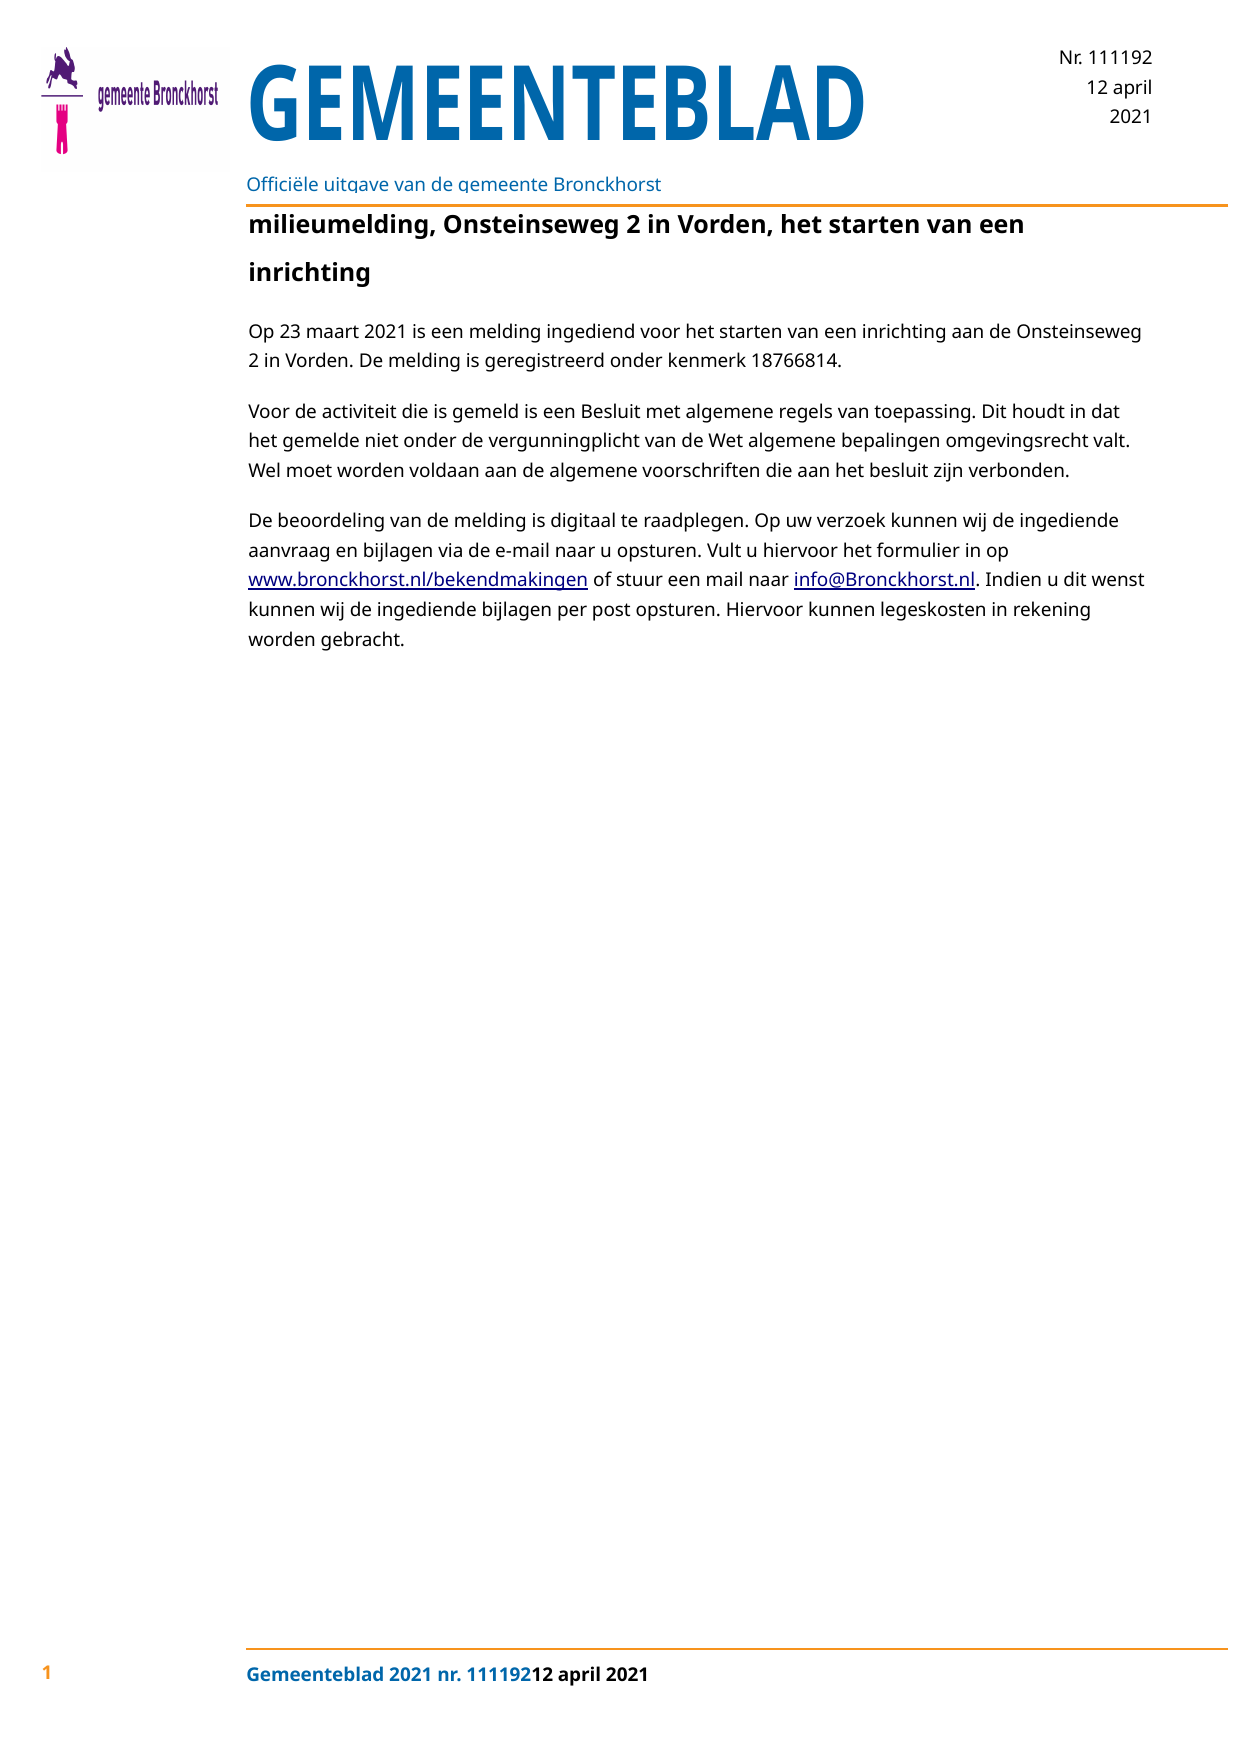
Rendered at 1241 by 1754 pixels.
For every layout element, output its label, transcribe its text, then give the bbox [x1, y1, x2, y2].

text Voor de activiteit die is gemeld is een Besluit met algemene regels van toepassing. Dit houdt in dat het gemelde niet onder de vergunningplicht van de Wet algemene bepalingen omgevingsrecht valt. Wel moet worden voldaan aan de algemene voorschriften die aan het besluit zijn verbonden. [248, 398, 1152, 483]
text De beoordeling van de melding is digitaal te raadplegen. Op uw verzoek kunnen wij de ingediende aanvraag en bijlagen via de e-mail naar u opsturen. Vult u hiervoor het formulier in op www.bronckhorst.nl/bekendmakingen of stuur een mail naar info@Bronckhorst.nl. Indien u dit wenst kunnen wij de ingediende bijlagen per post opsturen. Hiervoor kunnen legeskosten in rekening worden gebracht. [248, 507, 1152, 652]
text Op 23 maart 2021 is een melding ingediend voor het starten van een inrichting aan de Onsteinseweg 2 in Vorden. De melding is geregistreerd onder kenmerk 18766814. [248, 318, 1152, 373]
text milieumelding, Onsteinseweg 2 in Vorden, het starten van een inrichting [248, 207, 1152, 288]
picture [41, 47, 231, 172]
